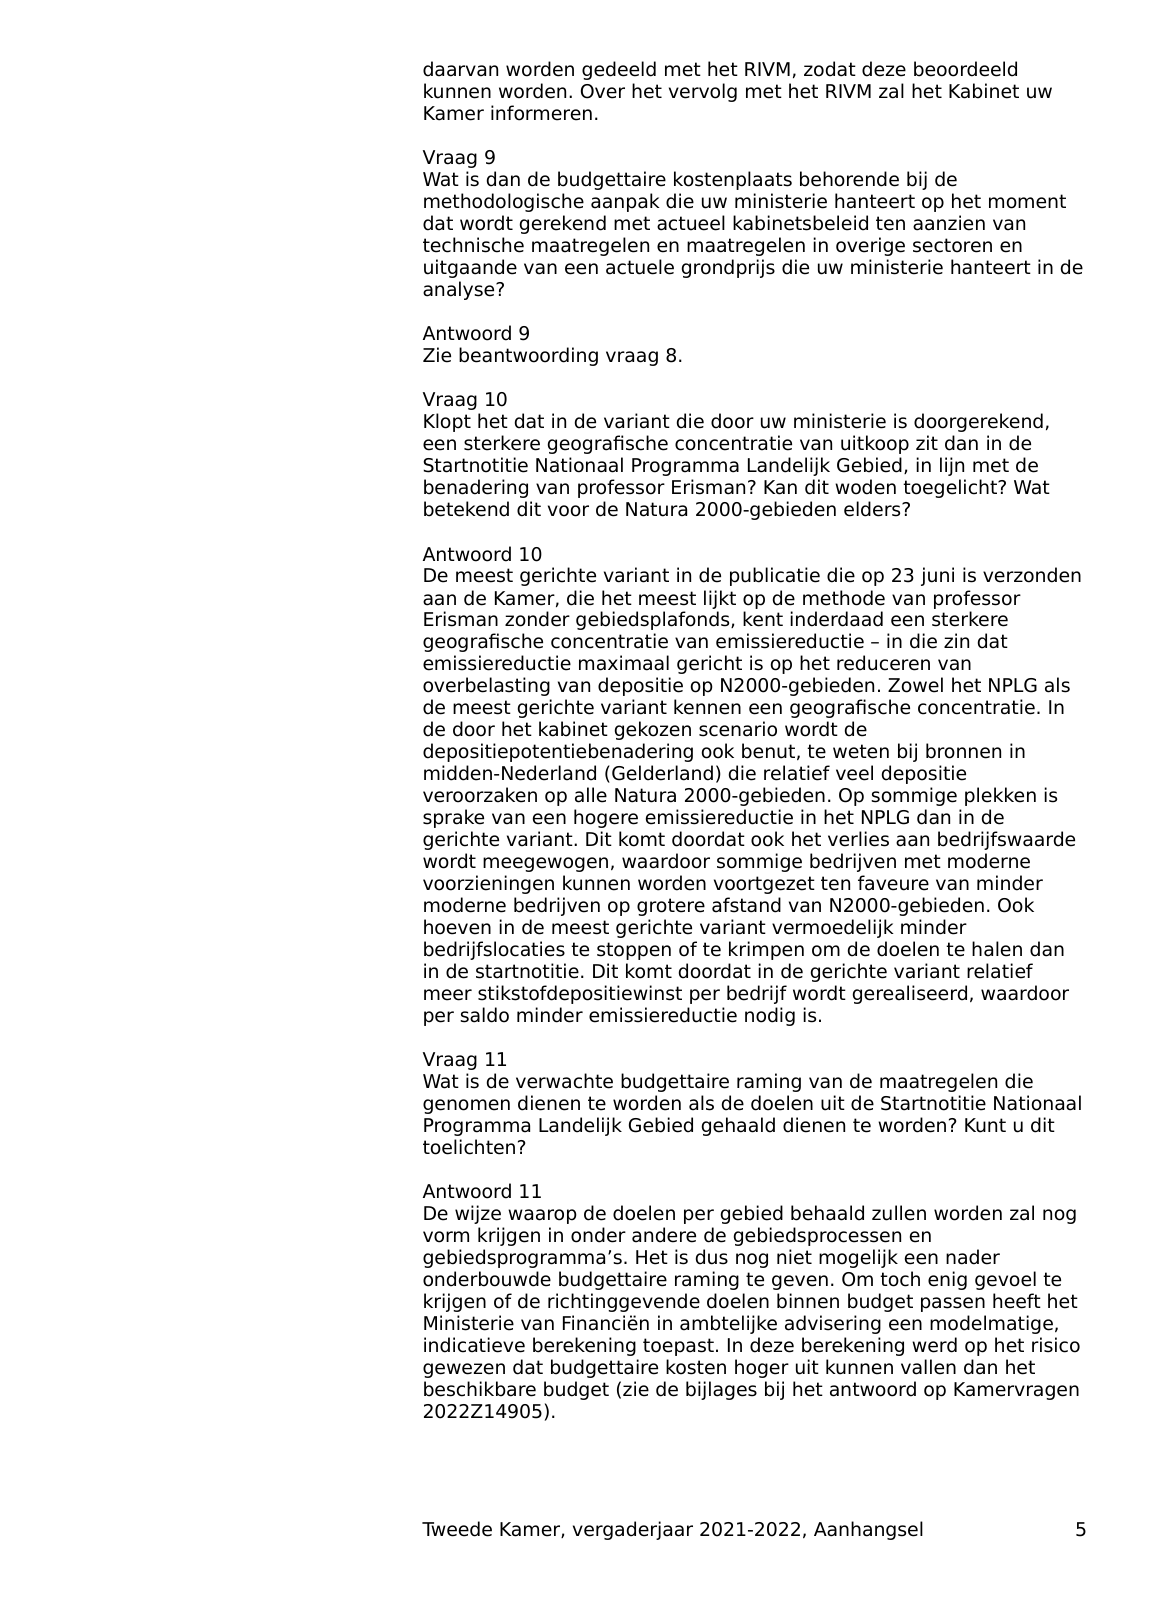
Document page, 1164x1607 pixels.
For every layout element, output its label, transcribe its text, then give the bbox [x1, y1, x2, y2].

text Wat is dan de budgettaire kostenplaats behorende bij de methodologische aanpak die uw ministerie hanteert op het moment dat wordt gerekend met actueel kabinetsbeleid ten aanzien van technische maatregelen en maatregelen in overige sectoren en uitgaande van een actuele grondprijs die uw ministerie hanteert in de analyse? [422, 169, 1087, 301]
text Klopt het dat in de variant die door uw ministerie is doorgerekend, een sterkere geografische concentratie van uitkoop zit dan in de Startnotitie Nationaal Programma Landelijk Gebied, in lijn met de benadering van professor Erisman? Kan dit woden toegelicht? Wat betekend dit voor de Natura 2000-gebieden elders? [422, 411, 1087, 521]
text De wijze waarop de doelen per gebied behaald zullen worden zal nog vorm krijgen in onder andere de gebiedsprocessen en gebiedsprogramma’s. Het is dus nog niet mogelijk een nader onderbouwde budgettaire raming te geven. Om toch enig gevoel te krijgen of de richtinggevende doelen binnen budget passen heeft het Ministerie van Financiën in ambtelijke advisering een modelmatige, indicatieve berekening toepast. In deze berekening werd op het risico gewezen dat budgettaire kosten hoger uit kunnen vallen dan het beschikbare budget (zie de bijlages bij het antwoord op Kamervragen 2022Z14905). [422, 1203, 1087, 1423]
text De meest gerichte variant in de publicatie die op 23 juni is verzonden aan de Kamer, die het meest lijkt op de methode van professor Erisman zonder gebiedsplafonds, kent inderdaad een sterkere geografische concentratie van emissiereductie – in die zin dat emissiereductie maximaal gericht is op het reduceren van overbelasting van depositie op N2000-gebieden. Zowel het NPLG als de meest gerichte variant kennen een geografische concentratie. In de door het kabinet gekozen scenario wordt de depositiepotentiebenadering ook benut, te weten bij bronnen in midden-Nederland (Gelderland) die relatief veel depositie veroorzaken op alle Natura 2000-gebieden. Op sommige plekken is sprake van een hogere emissiereductie in het NPLG dan in de gerichte variant. Dit komt doordat ook het verlies aan bedrijfswaarde wordt meegewogen, waardoor sommige bedrijven met moderne voorzieningen kunnen worden voortgezet ten faveure van minder moderne bedrijven op grotere afstand van N2000-gebieden. Ook hoeven in de meest gerichte variant vermoedelijk minder bedrijfslocaties te stoppen of te krimpen om de doelen te halen dan in de startnotitie. Dit komt doordat in de gerichte variant relatief meer stikstofdepositiewinst per bedrijf wordt gerealiseerd, waardoor per saldo minder emissiereductie nodig is. [422, 565, 1087, 1027]
text daarvan worden gedeeld met het RIVM, zodat deze beoordeeld kunnen worden. Over het vervolg met het RIVM zal het Kabinet uw Kamer informeren. [422, 59, 1087, 125]
text Antwoord 10 [422, 543, 1087, 565]
text Vraag 11 [422, 1049, 1087, 1071]
text Antwoord 11 [422, 1181, 1087, 1203]
text Vraag 9 [422, 147, 1087, 169]
text Antwoord 9 [422, 323, 1087, 345]
text Zie beantwoording vraag 8. [422, 345, 1087, 367]
text Vraag 10 [422, 389, 1087, 411]
text Wat is de verwachte budgettaire raming van de maatregelen die genomen dienen te worden als de doelen uit de Startnotitie Nationaal Programma Landelijk Gebied gehaald dienen te worden? Kunt u dit toelichten? [422, 1071, 1087, 1159]
